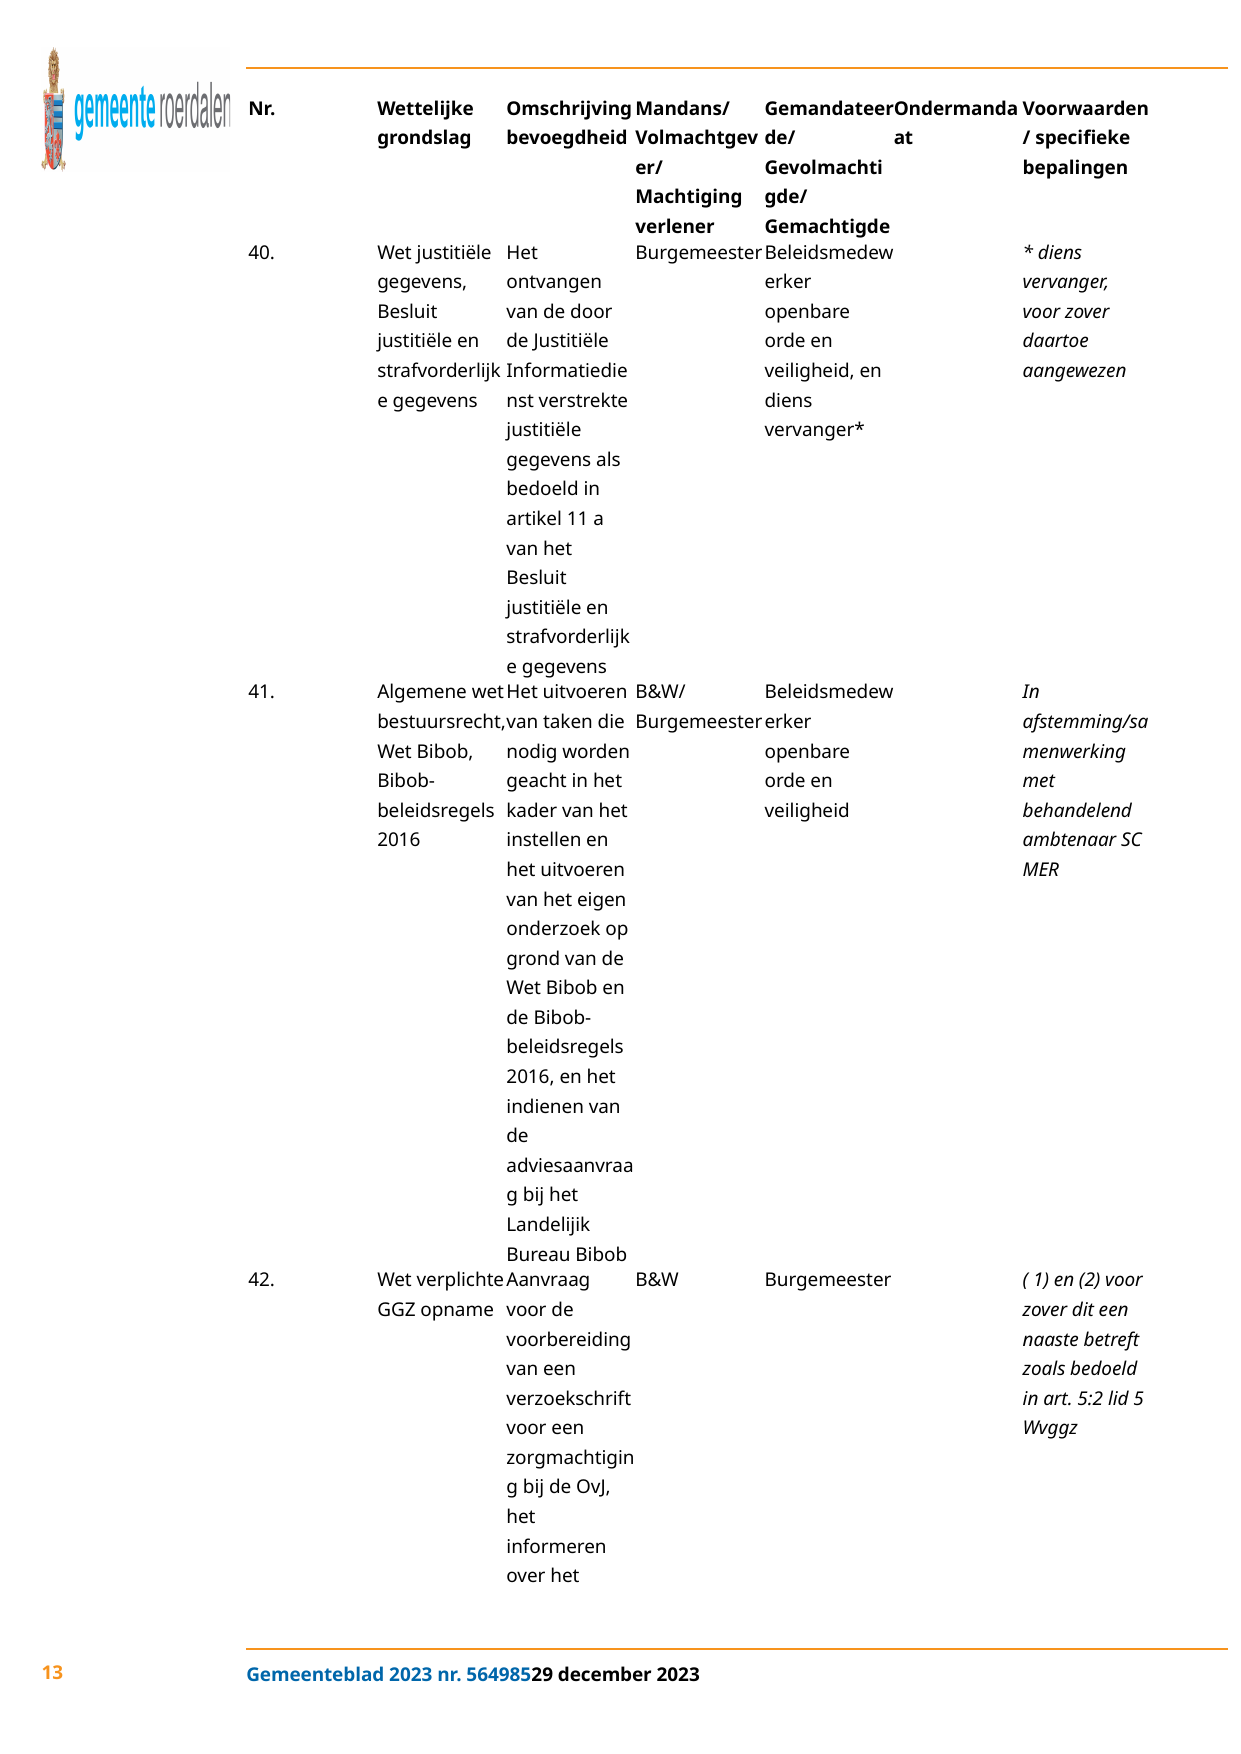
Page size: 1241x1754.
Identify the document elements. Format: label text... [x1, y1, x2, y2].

table_cell Het ontvangen van de door de Justitiële Informatiedienst verstrekte justitiële gegevens als bedoeld in artikel 11 a van het Besluit justitiële en strafvorderlijke gegevens [506, 239, 635, 679]
table_cell Wet justitiële gegevens, Besluit justitiële en strafvorderlijke gegevens [377, 239, 506, 679]
table_header Wettelijke grondslag [377, 95, 506, 239]
table_cell [894, 679, 1022, 1267]
table_header Voorwaarden / specifieke bepalingen [1023, 95, 1152, 239]
table_cell 42. [248, 1267, 377, 1588]
table_header Gemandateerde/ Gevolmachtigde/ Gemachtigde [764, 95, 893, 239]
table_cell Wet verplichte GGZ opname [377, 1267, 506, 1588]
table_header Mandans/ Volmachtgever/ Machtiging verlener [635, 95, 764, 239]
table_header Nr. [248, 95, 377, 239]
table_cell [894, 239, 1022, 679]
table_cell [894, 1267, 1022, 1588]
table_header Omschrijving bevoegdheid [506, 95, 635, 239]
table_cell Beleidsmedewerker openbare orde en veiligheid [764, 679, 893, 1267]
picture [41, 47, 231, 172]
table_cell Het uitvoeren van taken die nodig worden geacht in het kader van het instellen en het uitvoeren van het eigen onderzoek op grond van de Wet Bibob en de Bibob-beleidsregels 2016, en het indienen van de adviesaanvraag bij het Landelijik Bureau Bibob [506, 679, 635, 1267]
table_cell * diens vervanger, voor zover daartoe aangewezen [1023, 239, 1152, 679]
table_cell Beleidsmedewerker openbare orde en veiligheid, en diens vervanger* [764, 239, 893, 679]
table_cell B&W [635, 1267, 764, 1588]
table_cell Burgemeester [764, 1267, 893, 1588]
table_cell B&W/Burgemeester [635, 679, 764, 1267]
table_cell Aanvraag voor de voorbereiding van een verzoekschrift voor een zorgmachtiging bij de OvJ, het informeren over het [506, 1267, 635, 1588]
table_cell 41. [248, 679, 377, 1267]
table_header Ondermandaat [894, 95, 1022, 239]
table_cell ( 1) en (2) voor zover dit een naaste betreft zoals bedoeld in art. 5:2 lid 5 Wvggz [1023, 1267, 1152, 1588]
table_cell 40. [248, 239, 377, 679]
table_cell In afstemming/samenwerking met behandelend ambtenaar SC MER [1023, 679, 1152, 1267]
table_cell Algemene wet bestuursrecht, Wet Bibob, Bibob-beleidsregels 2016 [377, 679, 506, 1267]
table_cell Burgemeester [635, 239, 764, 679]
